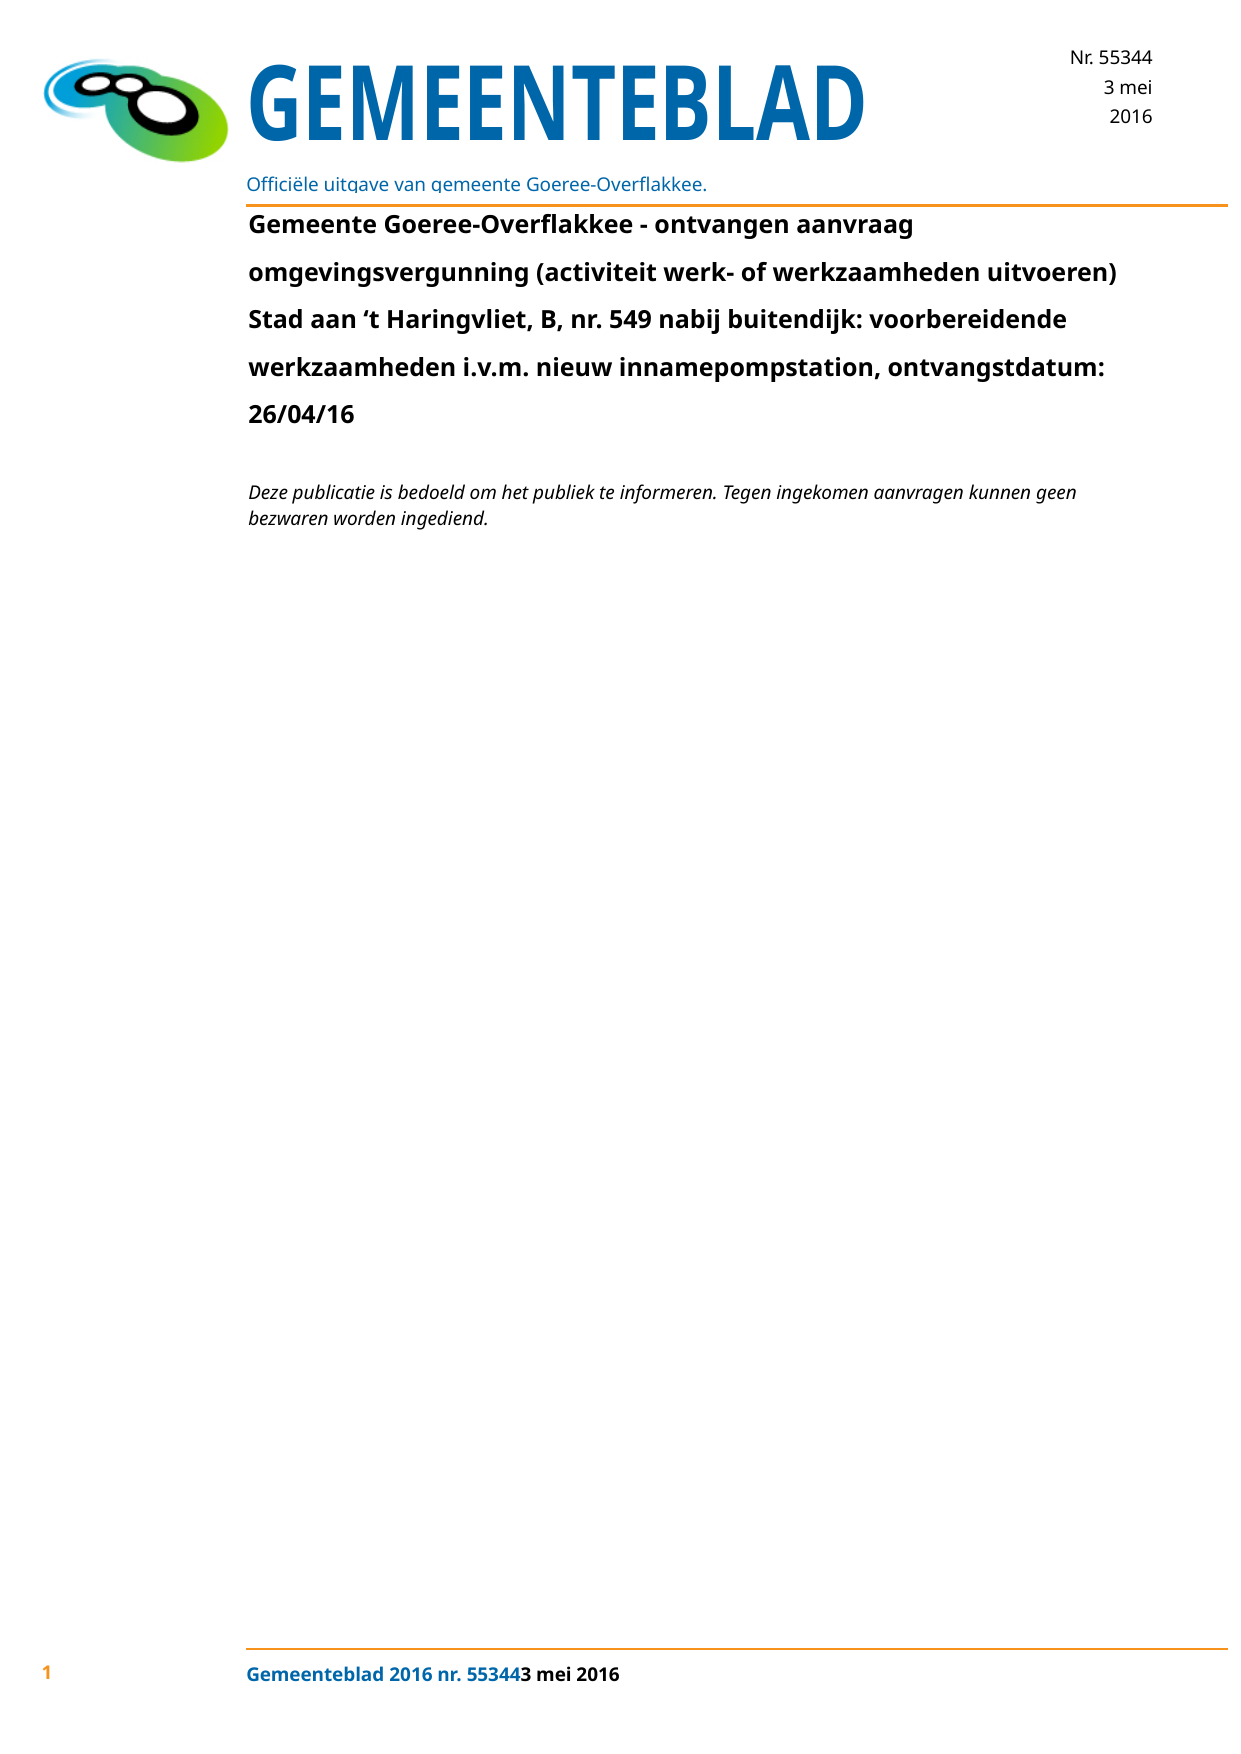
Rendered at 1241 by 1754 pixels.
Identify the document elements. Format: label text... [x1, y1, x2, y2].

text Deze publicatie is bedoeld om het publiek te informeren. Tegen ingekomen aanvragen kunnen geen bezwaren worden ingediend. [248, 479, 1152, 530]
text Gemeente Goeree-Overflakkee - ontvangen aanvraag omgevingsvergunning (activiteit werk- of werkzaamheden uitvoeren) Stad aan ‘t Haringvliet, B, nr. 549 nabij buitendijk: voorbereidende werkzaamheden i.v.m. nieuw innamepompstation, ontvangstdatum: 26/04/16 [248, 207, 1152, 431]
picture [41, 47, 231, 172]
